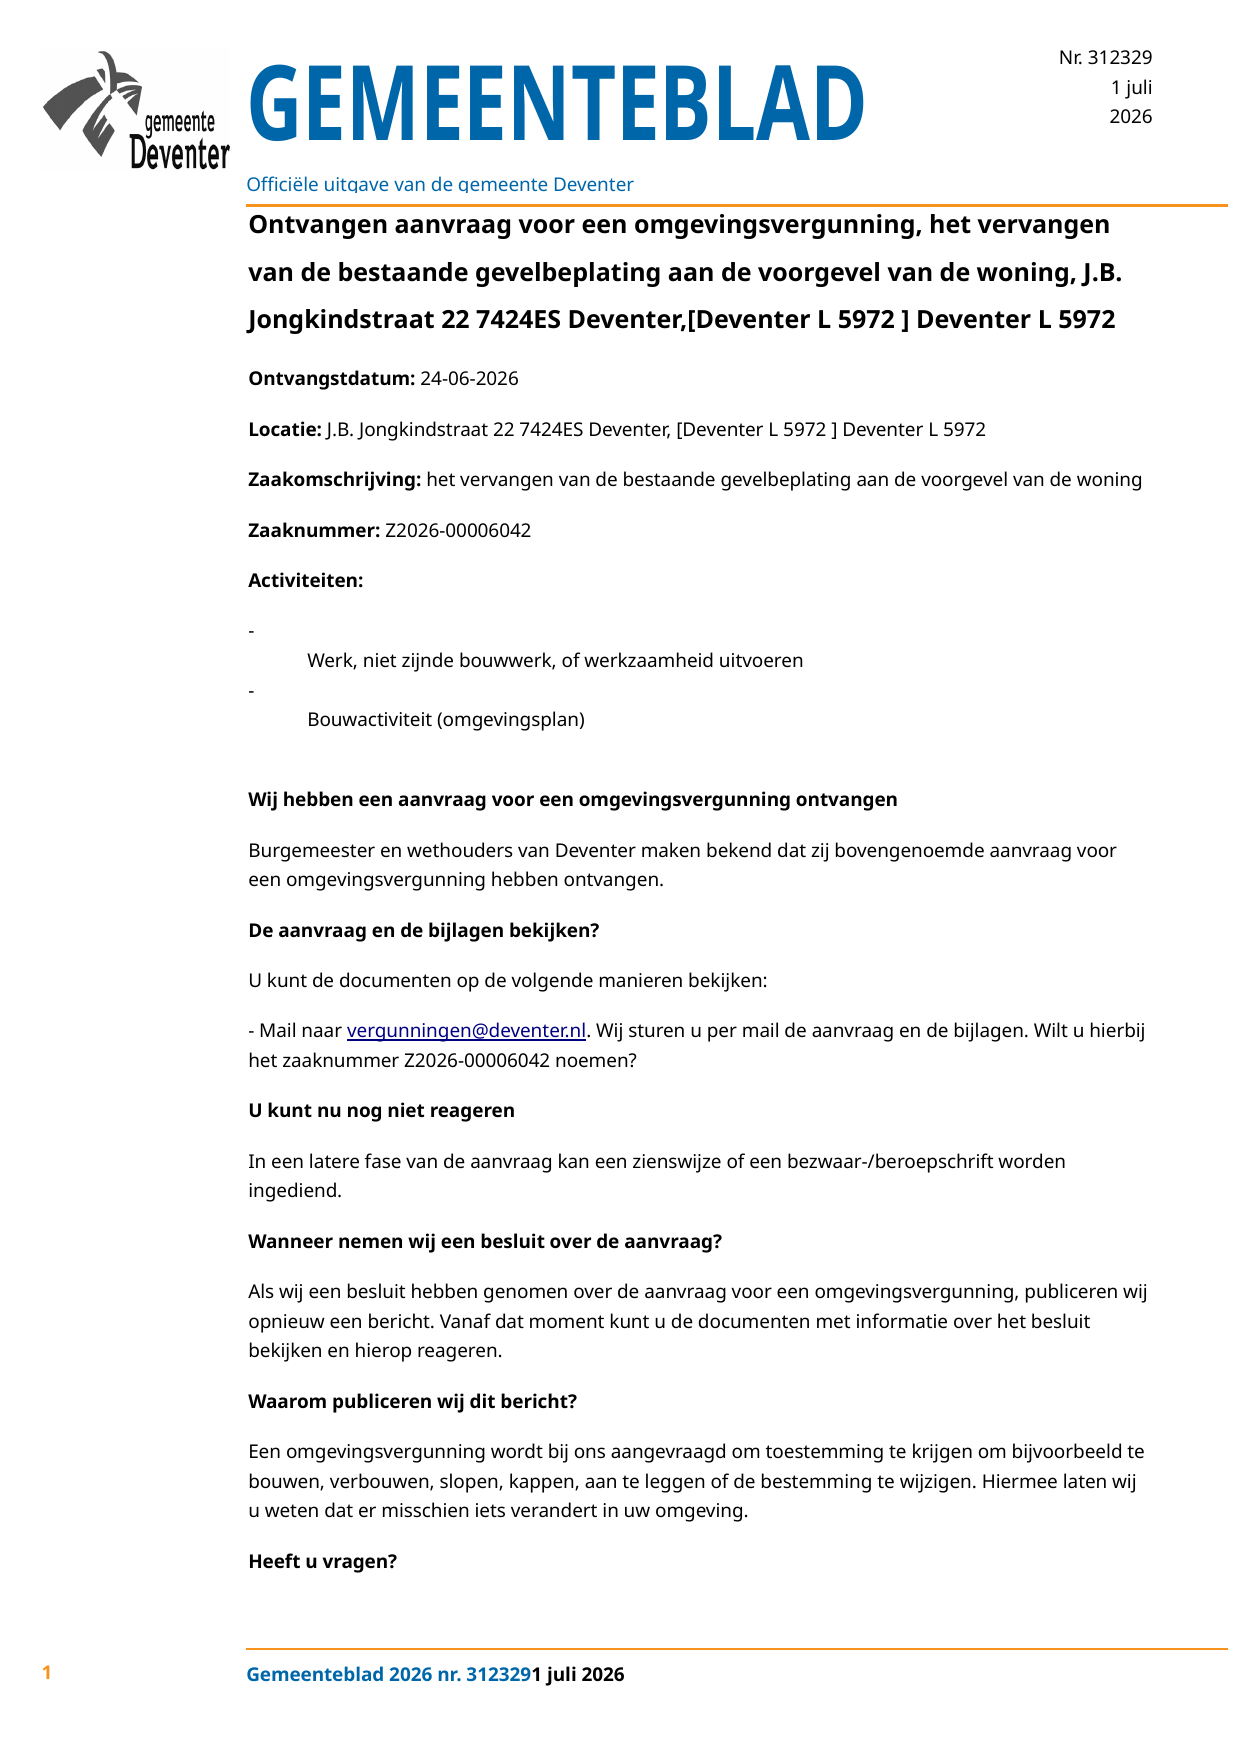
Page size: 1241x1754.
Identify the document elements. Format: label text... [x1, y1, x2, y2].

list Werk, niet zijnde bouwwerk, of werkzaamheid uitvoeren [248, 647, 1152, 673]
text Een omgevingsvergunning wordt bij ons aangevraagd om toestemming te krijgen om bijvoorbeeld te bouwen, verbouwen, slopen, kappen, aan te leggen of de bestemming te wijzigen. Hiermee laten wij u weten dat er misschien iets verandert in uw omgeving. [248, 1438, 1152, 1523]
text Activiteiten: [248, 567, 1152, 593]
text U kunt de documenten op de volgende manieren bekijken: [248, 967, 1152, 993]
text Burgemeester en wethouders van Deventer maken bekend dat zij bovengenoemde aanvraag voor een omgevingsvergunning hebben ontvangen. [248, 837, 1152, 892]
text Heeft u vragen? [248, 1548, 1152, 1574]
text Zaaknummer: Z2026-00006042 [248, 517, 1152, 542]
text U kunt nu nog niet reageren [248, 1098, 1152, 1123]
text - Mail naar vergunningen@deventer.nl. Wij sturen u per mail de aanvraag en de bijlagen. Wilt u hierbij het zaaknummer Z2026-00006042 noemen? [248, 1018, 1152, 1073]
text Ontvangstdatum: 24-06-2026 [248, 366, 1152, 391]
text Waarom publiceren wij dit bericht? [248, 1388, 1152, 1414]
text Locatie: J.B. Jongkindstraat 22 7424ES Deventer, [Deventer L 5972 ] Deventer L 5972 [248, 416, 1152, 442]
text Wanneer nemen wij een besluit over de aanvraag? [248, 1228, 1152, 1254]
text Zaakomschrijving: het vervangen van de bestaande gevelbeplating aan de voorgevel van de woning [248, 466, 1152, 492]
text De aanvraag en de bijlagen bekijken? [248, 917, 1152, 942]
text In een latere fase van de aanvraag kan een zienswijze of een bezwaar-/beroepschrift worden ingediend. [248, 1148, 1152, 1203]
text Als wij een besluit hebben genomen over de aanvraag voor een omgevingsvergunning, publiceren wij opnieuw een bericht. Vanaf dat moment kunt u de documenten met informatie over het besluit bekijken en hierop reageren. [248, 1278, 1152, 1363]
text Wij hebben een aanvraag voor een omgevingsvergunning ontvangen [248, 786, 1152, 812]
picture [41, 47, 231, 172]
text Ontvangen aanvraag voor een omgevingsvergunning, het vervangen van de bestaande gevelbeplating aan de voorgevel van de woning, J.B. Jongkindstraat 22 7424ES Deventer,[Deventer L 5972 ] Deventer L 5972 [248, 207, 1152, 336]
list Bouwactiviteit (omgevingsplan) [248, 706, 1152, 732]
